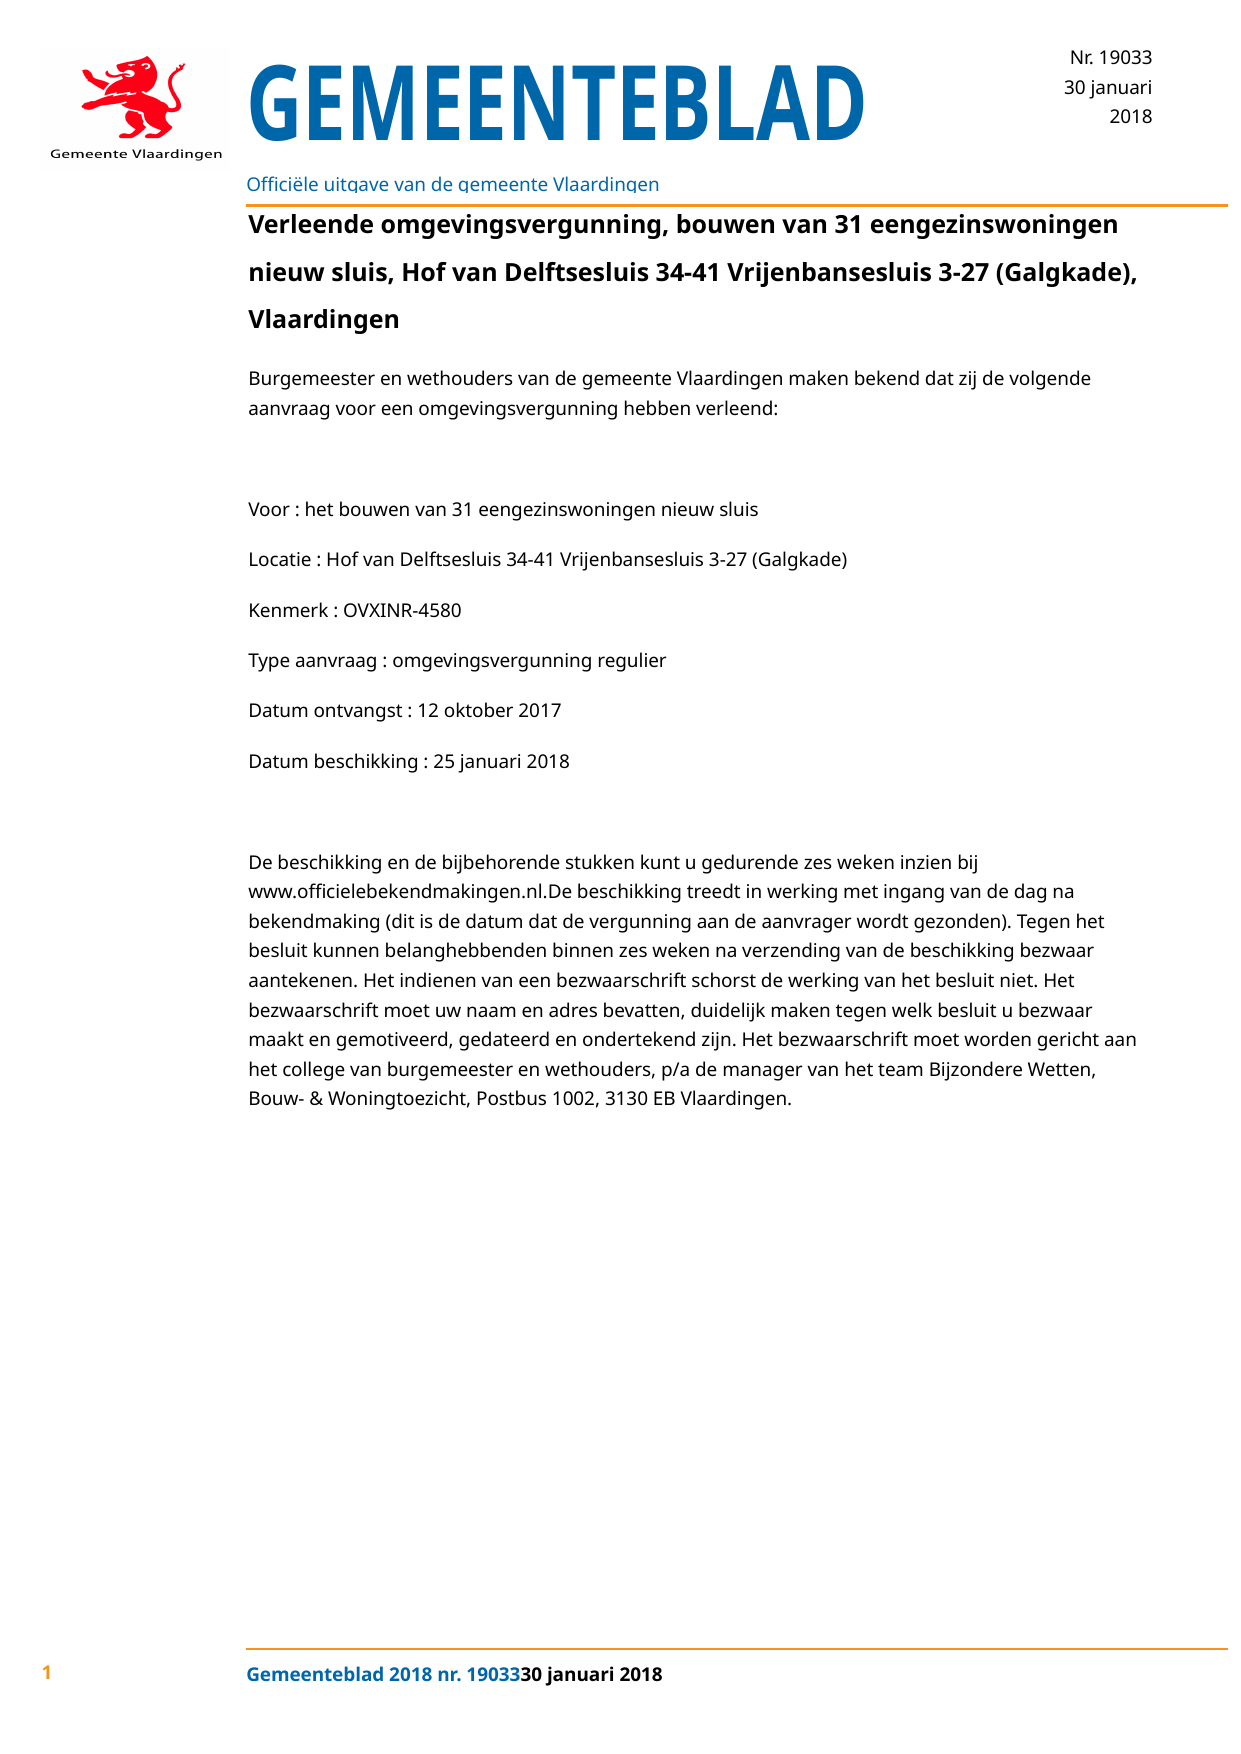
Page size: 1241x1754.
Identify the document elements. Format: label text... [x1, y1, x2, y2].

text Verleende omgevingsvergunning, bouwen van 31 eengezinswoningen nieuw sluis, Hof van Delftsesluis 34-41 Vrijenbansesluis 3-27 (Galgkade), Vlaardingen [248, 207, 1152, 336]
text Datum beschikking : 25 januari 2018 [248, 748, 1152, 774]
text Voor : het bouwen van 31 eengezinswoningen nieuw sluis [248, 496, 1152, 522]
text Locatie : Hof van Delftsesluis 34-41 Vrijenbansesluis 3-27 (Galgkade) [248, 546, 1152, 572]
text De beschikking en de bijbehorende stukken kunt u gedurende zes weken inzien bij www.officielebekendmakingen.nl.De beschikking treedt in werking met ingang van de dag na bekendmaking (dit is de datum dat de vergunning aan de aanvrager wordt gezonden). Tegen het besluit kunnen belanghebbenden binnen zes weken na verzending van de beschikking bezwaar aantekenen. Het indienen van een bezwaarschrift schorst de werking van het besluit niet. Het bezwaarschrift moet uw naam en adres bevatten, duidelijk maken tegen welk besluit u bezwaar maakt en gemotiveerd, gedateerd en ondertekend zijn. Het bezwaarschrift moet worden gericht aan het college van burgemeester en wethouders, p/a de manager van het team Bijzondere Wetten, Bouw- & Woningtoezicht, Postbus 1002, 3130 EB Vlaardingen. [248, 849, 1152, 1111]
text Type aanvraag : omgevingsvergunning regulier [248, 647, 1152, 673]
text Kenmerk : OVXINR-4580 [248, 597, 1152, 622]
picture [41, 47, 231, 172]
text Burgemeester en wethouders van de gemeente Vlaardingen maken bekend dat zij de volgende aanvraag voor een omgevingsvergunning hebben verleend: [248, 366, 1152, 421]
text Datum ontvangst : 12 oktober 2017 [248, 698, 1152, 723]
